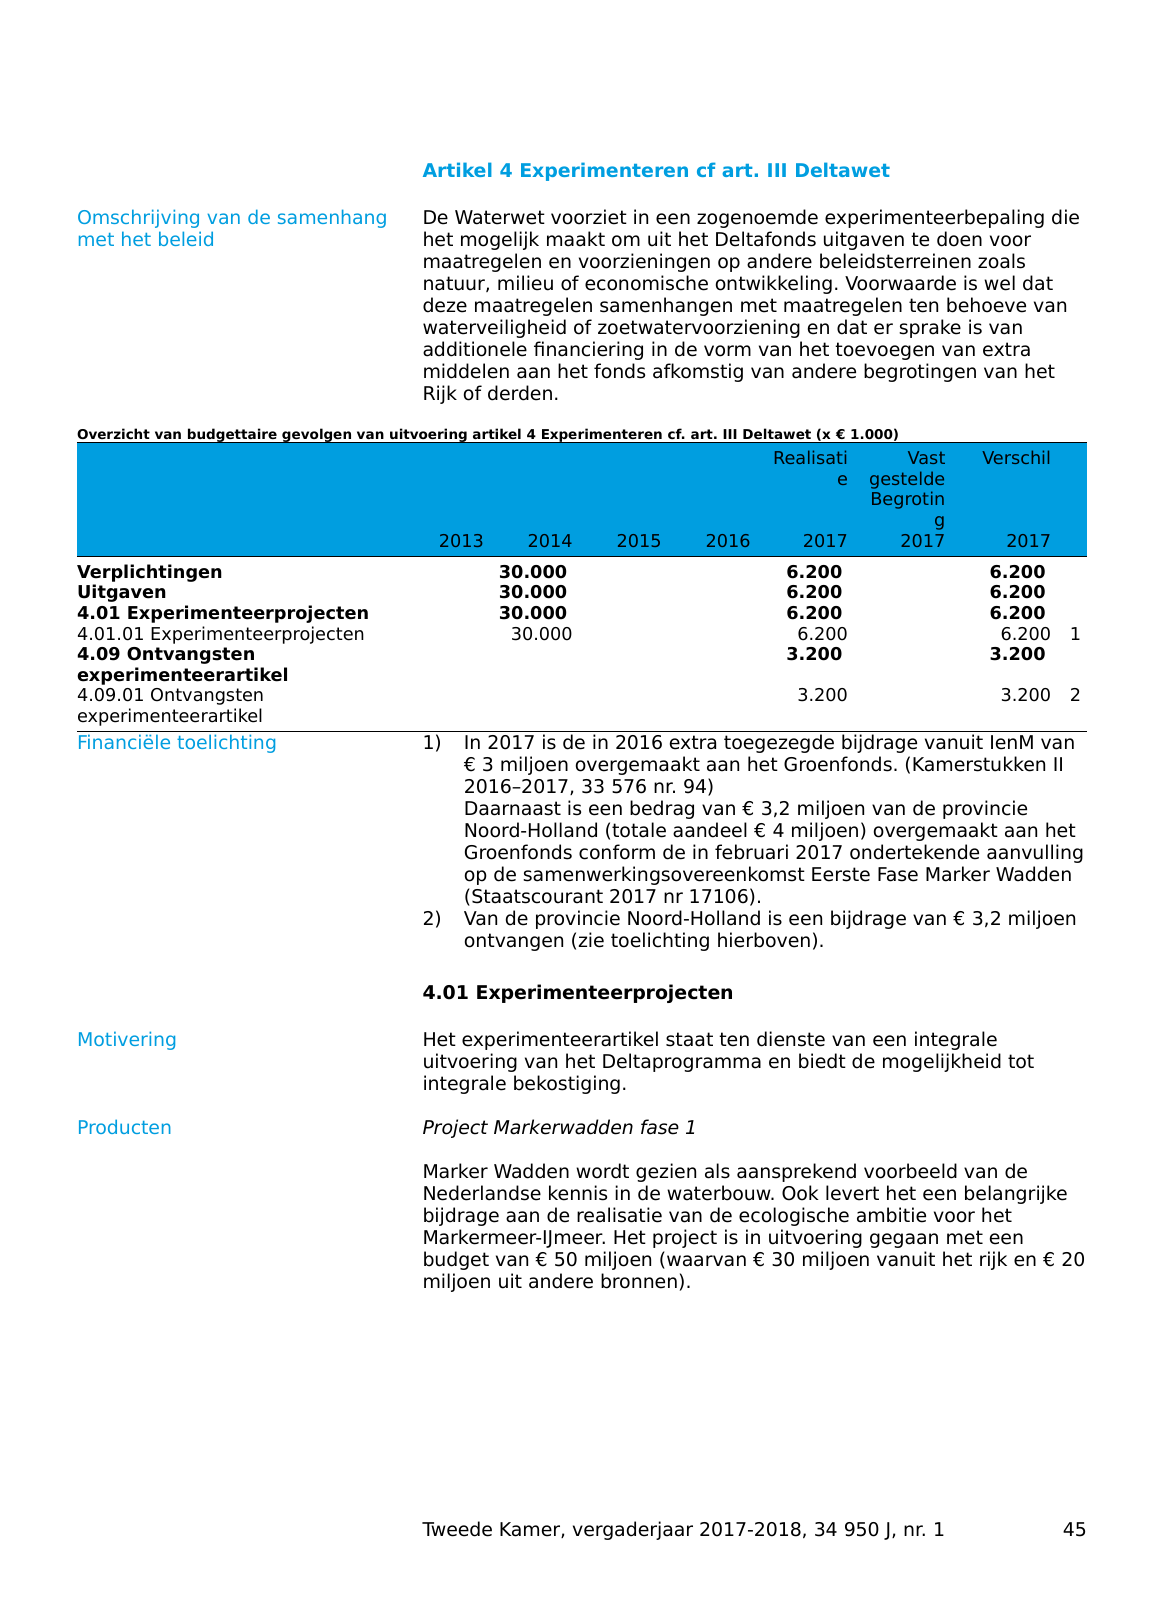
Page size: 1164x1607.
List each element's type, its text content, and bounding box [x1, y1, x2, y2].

table_cell [579, 443, 667, 531]
table_cell [854, 582, 951, 603]
table_cell 1 [1057, 624, 1087, 644]
table_cell [1057, 582, 1087, 603]
subtitle [77, 1139, 399, 1147]
table_cell [668, 624, 756, 644]
table_cell [1057, 531, 1087, 556]
table_cell 2014 [490, 531, 578, 556]
table_cell 6.200 [951, 624, 1057, 644]
table_cell 2016 [668, 531, 756, 556]
table_cell 30.000 [490, 603, 578, 623]
table_cell 2017 [756, 531, 854, 556]
text Daarnaast is een bedrag van € 3,2 miljoen van de provincie Noord-Holland (totale aandeel € 4 miljoen) overgemaakt aan het Groenfonds conform de in februari 2017 ondertekende aanvulling op de samenwerkingsovereenkomst Eerste Fase Marker Wadden (Staatscourant 2017 nr 17106). [464, 798, 1087, 908]
text 1) In 2017 is de in 2016 extra toegezegde bijdrage vanuit IenM van € 3 miljoen overgemaakt aan het Groenfonds. (Kamerstukken II 2016–2017, 33 576 nr. 94) [422, 732, 1087, 798]
table_cell [401, 443, 489, 531]
table_cell [1057, 443, 1087, 531]
text 2) Van de provincie Noord-Holland is een bijdrage van € 3,2 miljoen ontvangen (zie toelichting hierboven). [422, 908, 1087, 952]
table_cell 2017 [854, 531, 951, 556]
table_cell [77, 443, 401, 531]
table_cell [1057, 644, 1087, 685]
table_cell Realisatie [756, 443, 854, 531]
text Producten [77, 1117, 399, 1139]
table_cell 3.200 [756, 644, 854, 685]
table_cell Verplichtingen [77, 557, 401, 582]
table_cell [401, 685, 489, 731]
table_cell [579, 582, 667, 603]
text Financiële toelichting [77, 732, 399, 754]
table_cell 2017 [951, 531, 1057, 556]
table_cell [668, 443, 756, 531]
table_cell [401, 557, 489, 582]
table_cell [490, 685, 578, 731]
table_cell 6.200 [951, 557, 1057, 582]
table_cell 3.200 [951, 685, 1057, 731]
table_cell 30.000 [490, 624, 578, 644]
table_cell [854, 557, 951, 582]
table_cell 4.01.01 Experimenteerprojecten [77, 624, 401, 644]
table_cell 6.200 [756, 624, 854, 644]
subtitle Project Markerwadden fase 1 [422, 1117, 1087, 1139]
table_cell 30.000 [490, 582, 578, 603]
table_cell Verschil [951, 443, 1057, 531]
table_cell [579, 624, 667, 644]
table_cell 6.200 [756, 582, 854, 603]
table_cell 6.200 [951, 603, 1057, 623]
table_cell [77, 531, 401, 556]
table_cell [579, 603, 667, 623]
table_cell [579, 644, 667, 685]
table_cell [579, 557, 667, 582]
table_cell [401, 644, 489, 685]
table_cell [579, 685, 667, 731]
table_cell [668, 603, 756, 623]
table_cell 4.09 Ontvangsten experimenteerartikel [77, 644, 401, 685]
subtitle 4.01 Experimenteerprojecten [422, 982, 1087, 1004]
text Marker Wadden wordt gezien als aansprekend voorbeeld van de Nederlandse kennis in de waterbouw. Ook levert het een belangrijke bijdrage aan de realisatie van de ecologische ambitie voor het Markermeer-IJmeer. Het project is in uitvoering gegaan met een budget van € 50 miljoen (waarvan € 30 miljoen vanuit het rijk en € 20 miljoen uit andere bronnen). [422, 1161, 1087, 1293]
text Omschrijving van de samenhang met het beleid [77, 207, 399, 251]
table_cell 6.200 [951, 582, 1057, 603]
table_cell 6.200 [756, 603, 854, 623]
table_cell [854, 685, 951, 731]
table_cell 2015 [579, 531, 667, 556]
table_cell [854, 603, 951, 623]
table_cell [1057, 557, 1087, 582]
table_cell [401, 624, 489, 644]
table_cell [854, 644, 951, 685]
table_cell Vast gestelde Begroting [854, 443, 951, 531]
table_cell [668, 644, 756, 685]
table_cell [668, 582, 756, 603]
table_cell 3.200 [756, 685, 854, 731]
table_cell [490, 443, 578, 531]
table_cell 2013 [401, 531, 489, 556]
subtitle Artikel 4 Experimenteren cf art. III Deltawet [422, 160, 1087, 182]
table_cell Uitgaven [77, 582, 401, 603]
table_cell [668, 685, 756, 731]
text Het experimenteerartikel staat ten dienste van een integrale uitvoering van het Deltaprogramma en biedt de mogelijkheid tot integrale bekostiging. [422, 1029, 1087, 1095]
table_cell 2 [1057, 685, 1087, 731]
table_cell [668, 557, 756, 582]
table_cell 4.01 Experimenteerprojecten [77, 603, 401, 623]
table_cell 30.000 [490, 557, 578, 582]
table_cell [401, 603, 489, 623]
table_cell 3.200 [951, 644, 1057, 685]
text Motivering [77, 1029, 399, 1051]
table_cell 6.200 [756, 557, 854, 582]
table_cell [490, 644, 578, 685]
table_header Overzicht van budgettaire gevolgen van uitvoering artikel 4 Experimenteren cf. art. III Deltawet (x € 1.000) [77, 427, 1087, 442]
table_cell [1057, 603, 1087, 623]
table_cell [401, 582, 489, 603]
text De Waterwet voorziet in een zogenoemde experimenteerbepaling die het mogelijk maakt om uit het Deltafonds uitgaven te doen voor maatregelen en voorzieningen op andere beleidsterreinen zoals natuur, milieu of economische ontwikkeling. Voorwaarde is wel dat deze maatregelen samenhangen met maatregelen ten behoeve van waterveiligheid of zoetwatervoorziening en dat er sprake is van additionele financiering in de vorm van het toevoegen van extra middelen aan het fonds afkomstig van andere begrotingen van het Rijk of derden. [422, 207, 1087, 405]
table_cell 4.09.01 Ontvangsten experimenteerartikel [77, 685, 401, 731]
table_cell [854, 624, 951, 644]
